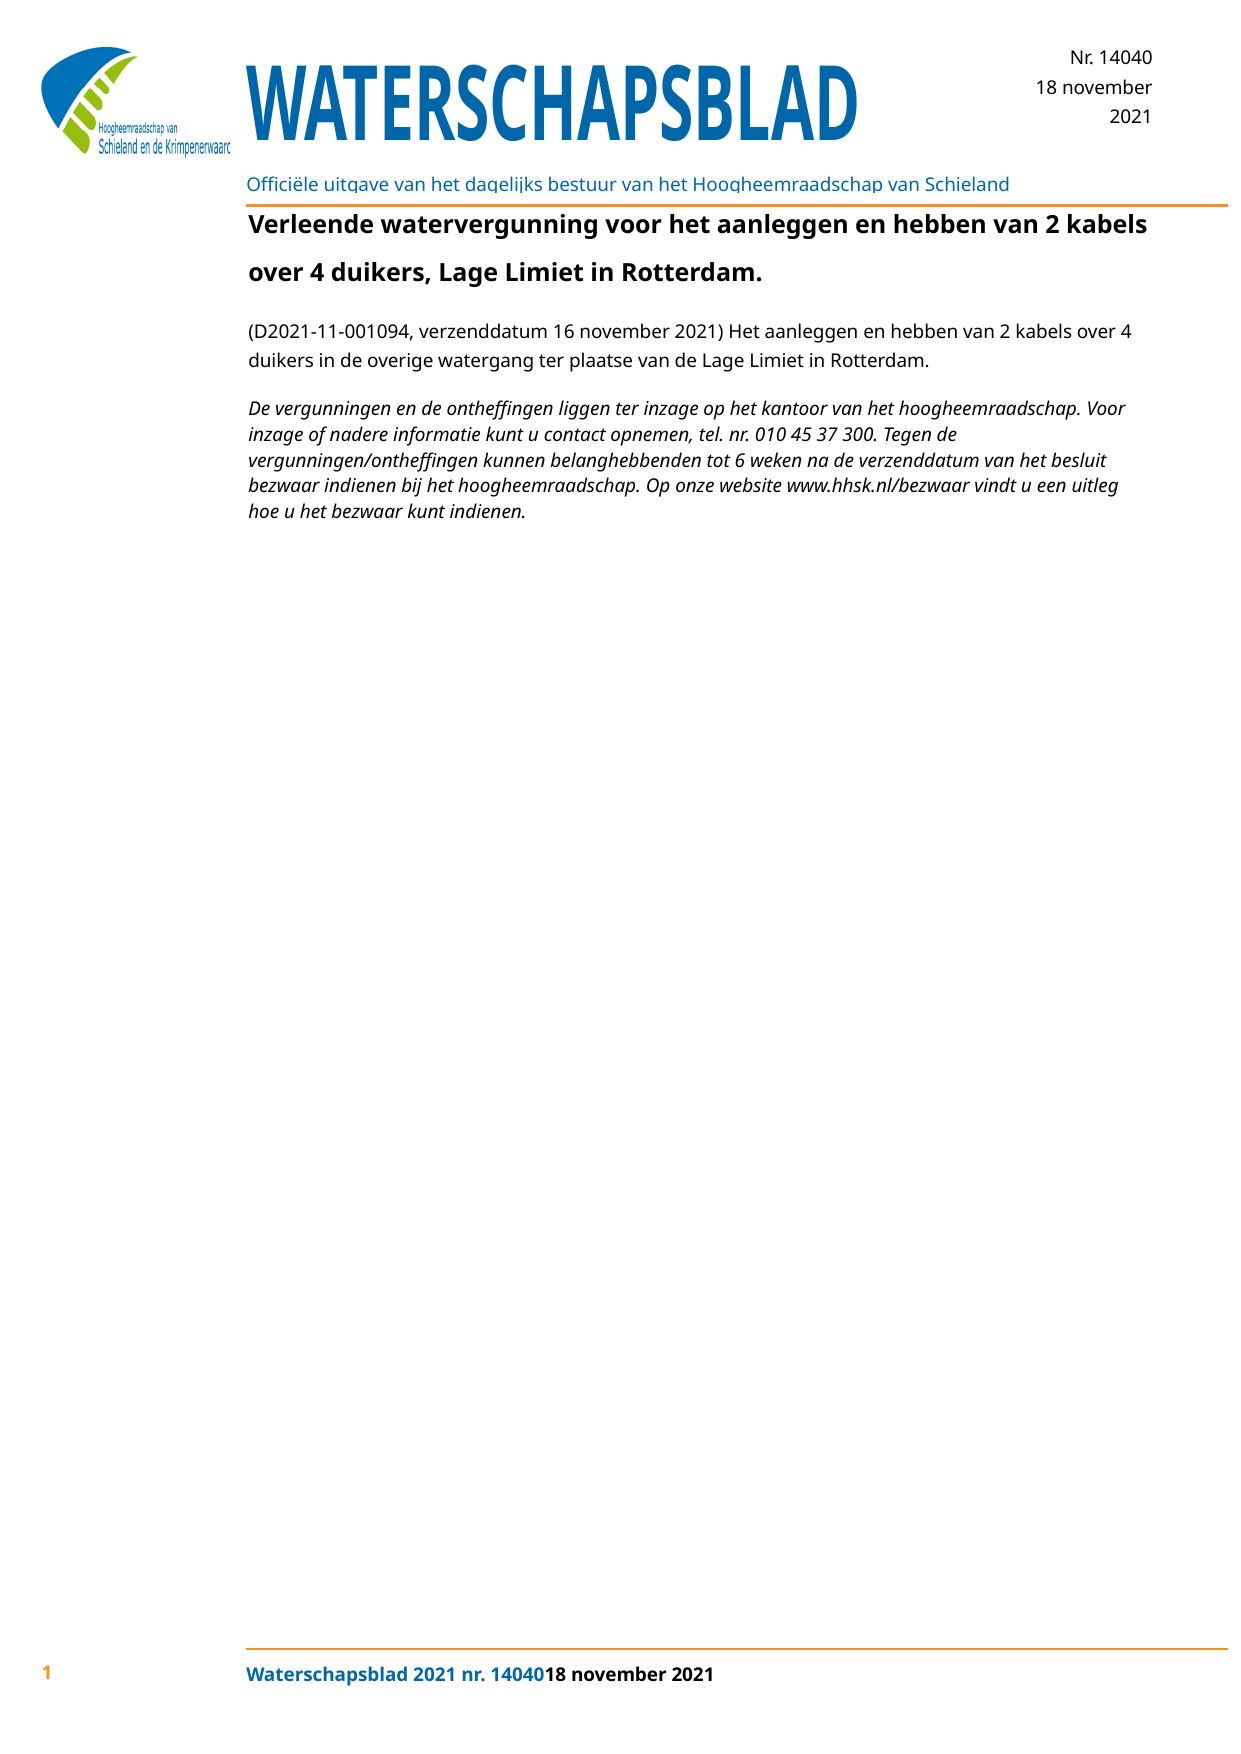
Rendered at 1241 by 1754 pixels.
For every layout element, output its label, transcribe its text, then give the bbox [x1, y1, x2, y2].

text Verleende watervergunning voor het aanleggen en hebben van 2 kabels over 4 duikers, Lage Limiet in Rotterdam. [248, 207, 1152, 288]
picture [41, 47, 231, 172]
text De vergunningen en de ontheffingen liggen ter inzage op het kantoor van het hoogheemraadschap. Voor inzage of nadere informatie kunt u contact opnemen, tel. nr. 010 45 37 300. Tegen de vergunningen/ontheffingen kunnen belanghebbenden tot 6 weken na de verzenddatum van het besluit bezwaar indienen bij het hoogheemraadschap. Op onze website www.hhsk.nl/bezwaar vindt u een uitleg hoe u het bezwaar kunt indienen. [248, 395, 1152, 524]
text (D2021-11-001094, verzenddatum 16 november 2021) Het aanleggen en hebben van 2 kabels over 4 duikers in de overige watergang ter plaatse van de Lage Limiet in Rotterdam. [248, 318, 1152, 373]
